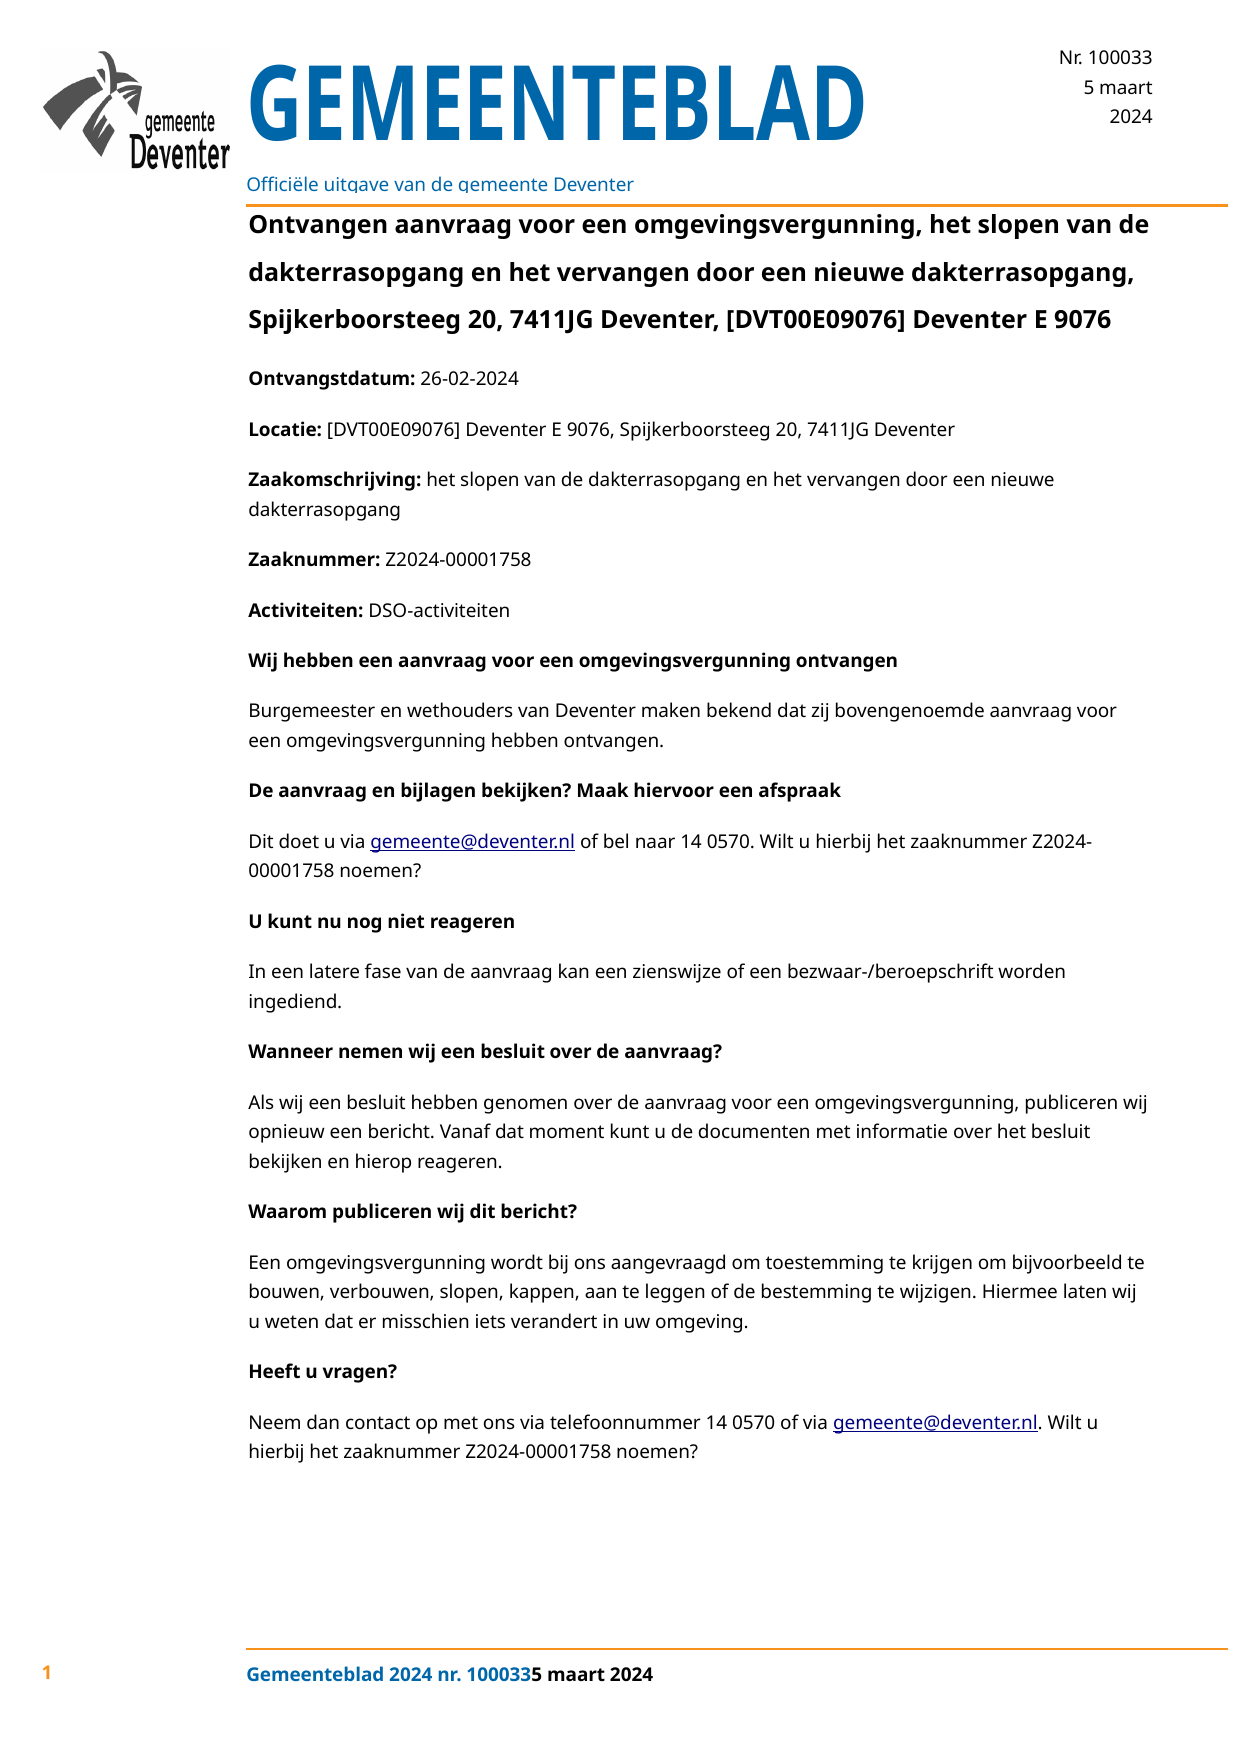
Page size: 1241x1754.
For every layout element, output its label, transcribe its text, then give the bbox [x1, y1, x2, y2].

text Als wij een besluit hebben genomen over de aanvraag voor een omgevingsvergunning, publiceren wij opnieuw een bericht. Vanaf dat moment kunt u de documenten met informatie over het besluit bekijken en hierop reageren. [248, 1089, 1152, 1174]
text Locatie: [DVT00E09076] Deventer E 9076, Spijkerboorsteeg 20, 7411JG Deventer [248, 416, 1152, 442]
picture [41, 47, 231, 172]
text Dit doet u via gemeente@deventer.nl of bel naar 14 0570. Wilt u hierbij het zaaknummer Z2024-00001758 noemen? [248, 828, 1152, 883]
text Ontvangstdatum: 26-02-2024 [248, 366, 1152, 391]
text In een latere fase van de aanvraag kan een zienswijze of een bezwaar-/beroepschrift worden ingediend. [248, 958, 1152, 1014]
text Een omgevingsvergunning wordt bij ons aangevraagd om toestemming te krijgen om bijvoorbeeld te bouwen, verbouwen, slopen, kappen, aan te leggen of de bestemming te wijzigen. Hiermee laten wij u weten dat er misschien iets verandert in uw omgeving. [248, 1249, 1152, 1334]
text Wanneer nemen wij een besluit over de aanvraag? [248, 1038, 1152, 1064]
text Activiteiten: DSO-activiteiten [248, 597, 1152, 622]
text Waarom publiceren wij dit bericht? [248, 1198, 1152, 1224]
text U kunt nu nog niet reageren [248, 908, 1152, 934]
text Burgemeester en wethouders van Deventer maken bekend dat zij bovengenoemde aanvraag voor een omgevingsvergunning hebben ontvangen. [248, 698, 1152, 753]
text De aanvraag en bijlagen bekijken? Maak hiervoor een afspraak [248, 778, 1152, 803]
text Zaakomschrijving: het slopen van de dakterrasopgang en het vervangen door een nieuwe dakterrasopgang [248, 466, 1152, 522]
text Neem dan contact op met ons via telefoonnummer 14 0570 of via gemeente@deventer.nl. Wilt u hierbij het zaaknummer Z2024-00001758 noemen? [248, 1409, 1152, 1464]
text Wij hebben een aanvraag voor een omgevingsvergunning ontvangen [248, 647, 1152, 673]
text Ontvangen aanvraag voor een omgevingsvergunning, het slopen van de dakterrasopgang en het vervangen door een nieuwe dakterrasopgang, Spijkerboorsteeg 20, 7411JG Deventer, [DVT00E09076] Deventer E 9076 [248, 207, 1152, 336]
text Zaaknummer: Z2024-00001758 [248, 546, 1152, 572]
text Heeft u vragen? [248, 1358, 1152, 1384]
